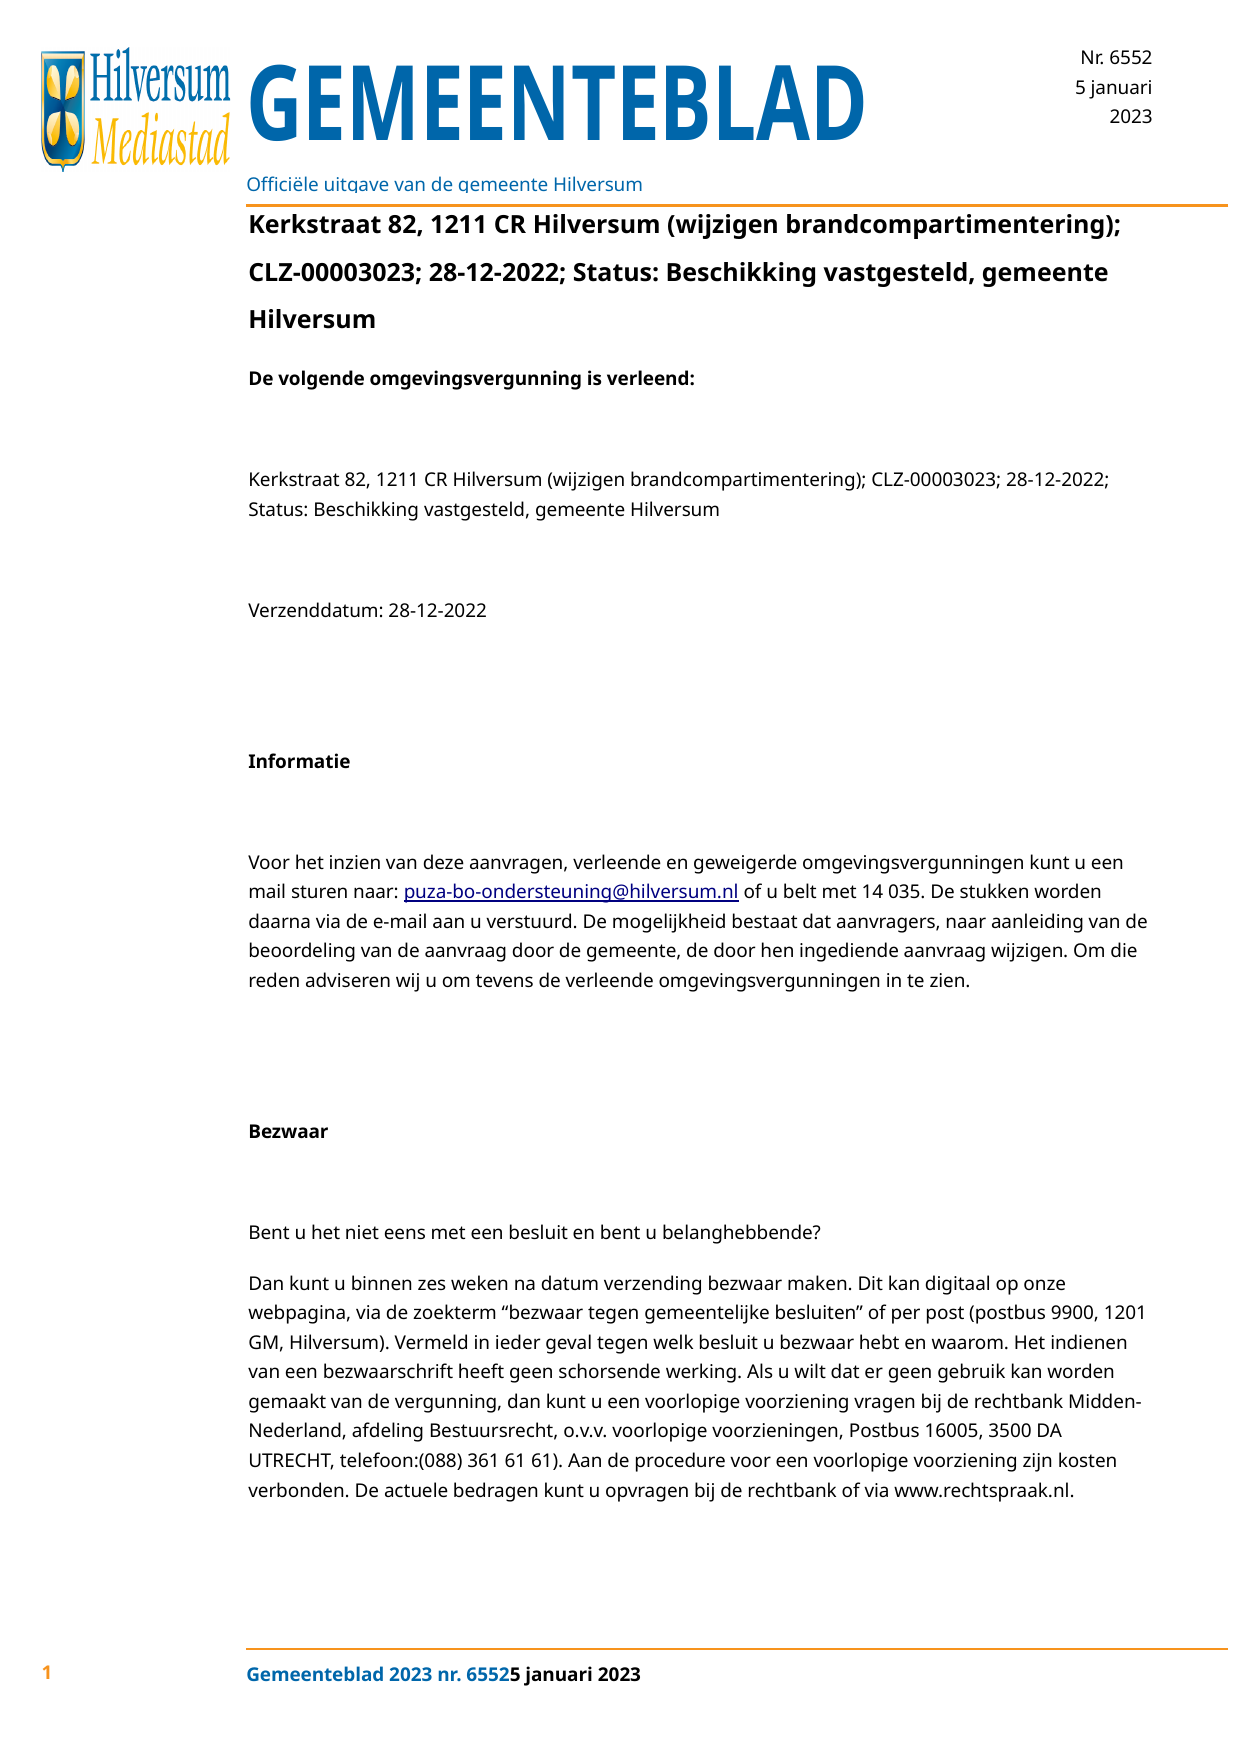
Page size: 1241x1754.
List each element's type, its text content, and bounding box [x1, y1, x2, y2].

text Bent u het niet eens met een besluit en bent u belanghebbende? [248, 1219, 1152, 1245]
text Bezwaar [248, 1118, 1152, 1144]
text Dan kunt u binnen zes weken na datum verzending bezwaar maken. Dit kan digitaal op onze webpagina, via de zoekterm “bezwaar tegen gemeentelijke besluiten” of per post (postbus 9900, 1201 GM, Hilversum). Vermeld in ieder geval tegen welk besluit u bezwaar hebt en waarom. Het indienen van een bezwaarschrift heeft geen schorsende werking. Als u wilt dat er geen gebruik kan worden gemaakt van de vergunning, dan kunt u een voorlopige voorziening vragen bij de rechtbank Midden-Nederland, afdeling Bestuursrecht, o.v.v. voorlopige voorzieningen, Postbus 16005, 3500 DA UTRECHT, telefoon:(088) 361 61 61). Aan de procedure voor een voorlopige voorziening zijn kosten verbonden. De actuele bedragen kunt u opvragen bij de rechtbank of via www.rechtspraak.nl. [248, 1270, 1152, 1502]
text Informatie [248, 748, 1152, 774]
text Kerkstraat 82, 1211 CR Hilversum (wijzigen brandcompartimentering); CLZ-00003023; 28-12-2022; Status: Beschikking vastgesteld, gemeente Hilversum [248, 466, 1152, 522]
text Kerkstraat 82, 1211 CR Hilversum (wijzigen brandcompartimentering); CLZ-00003023; 28-12-2022; Status: Beschikking vastgesteld, gemeente Hilversum [248, 207, 1152, 336]
text De volgende omgevingsvergunning is verleend: [248, 366, 1152, 391]
picture [41, 47, 231, 172]
text Verzenddatum: 28-12-2022 [248, 597, 1152, 622]
text Voor het inzien van deze aanvragen, verleende en geweigerde omgevingsvergunningen kunt u een mail sturen naar: puza-bo-ondersteuning@hilversum.nl of u belt met 14 035. De stukken worden daarna via de e-mail aan u verstuurd. De mogelijkheid bestaat dat aanvragers, naar aanleiding van de beoordeling van de aanvraag door de gemeente, de door hen ingediende aanvraag wijzigen. Om die reden adviseren wij u om tevens de verleende omgevingsvergunningen in te zien. [248, 849, 1152, 993]
